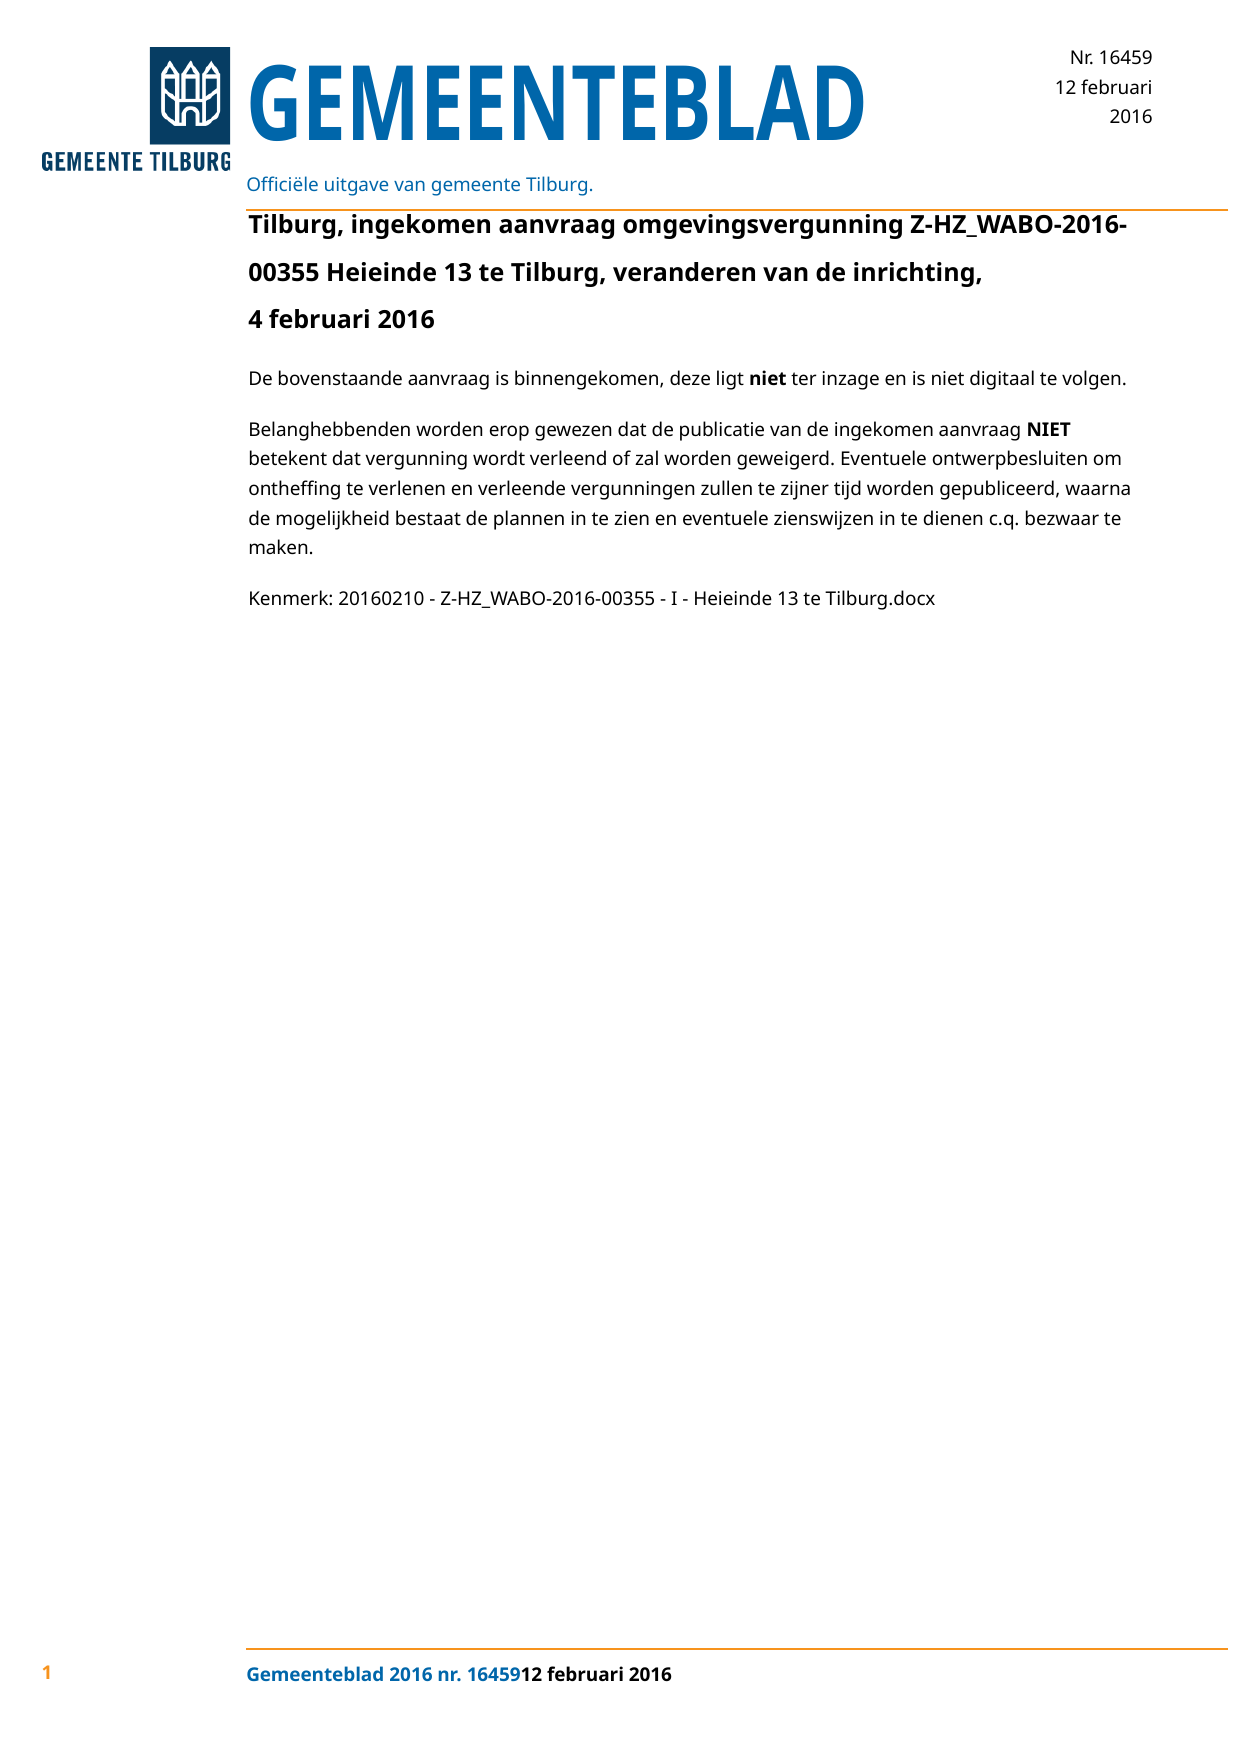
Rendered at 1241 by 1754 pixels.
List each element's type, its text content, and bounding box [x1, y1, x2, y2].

picture [41, 47, 231, 172]
text De bovenstaande aanvraag is binnengekomen, deze ligt niet ter inzage en is niet digitaal te volgen. [248, 366, 1152, 391]
text Belanghebbenden worden erop gewezen dat de publicatie van de ingekomen aanvraag NIET betekent dat vergunning wordt verleend of zal worden geweigerd. Eventuele ontwerpbesluiten om ontheffing te verlenen en verleende vergunningen zullen te zijner tijd worden gepubliceerd, waarna de mogelijkheid bestaat de plannen in te zien en eventuele zienswijzen in te dienen c.q. bezwaar te maken. [248, 416, 1152, 560]
text Kenmerk: 20160210 - Z-HZ_WABO-2016-00355 - I - Heieinde 13 te Tilburg.docx [248, 585, 1152, 610]
text Tilburg, ingekomen aanvraag omgevingsvergunning Z-HZ_WABO-2016-00355 Heieinde 13 te Tilburg, veranderen van de inrichting, 4 februari 2016 [248, 211, 1152, 336]
